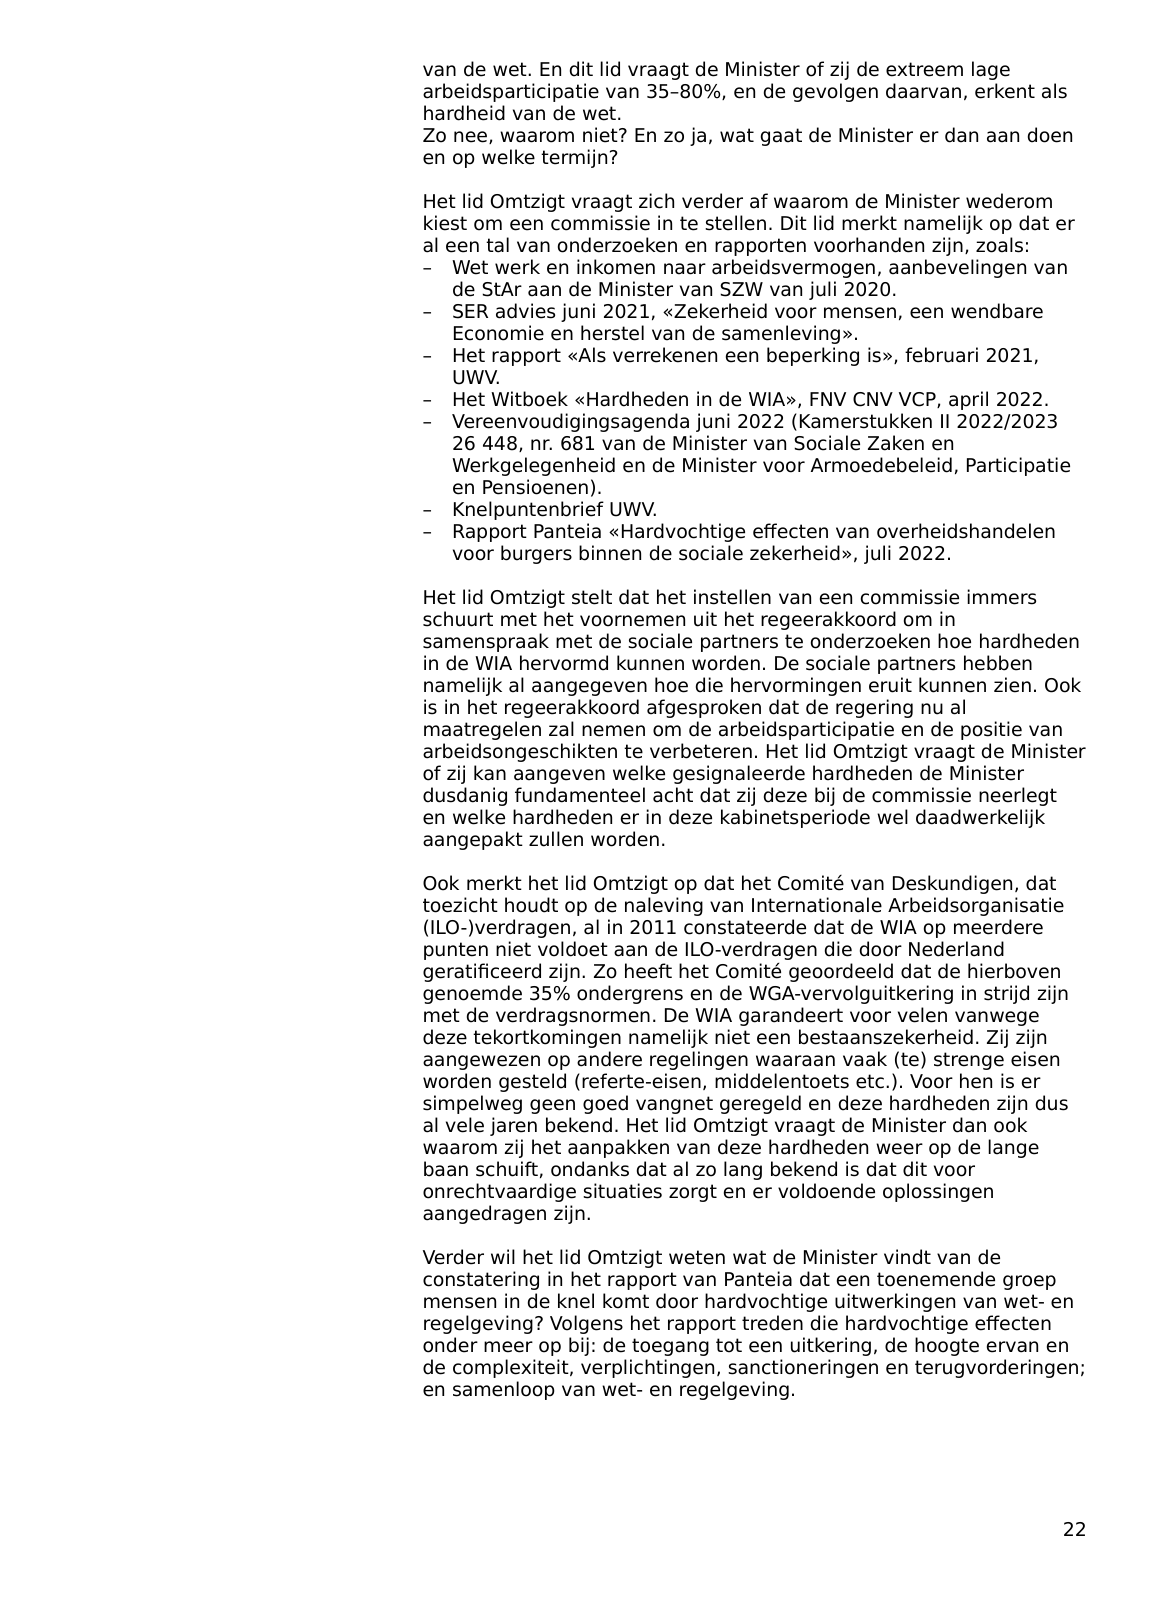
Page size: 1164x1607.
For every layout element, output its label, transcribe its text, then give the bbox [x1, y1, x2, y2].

text – Knelpuntenbrief UWV. [422, 499, 1087, 521]
text Ook merkt het lid Omtzigt op dat het Comité van Deskundigen, dat toezicht houdt op de naleving van Internationale Arbeidsorganisatie (ILO-)verdragen, al in 2011 constateerde dat de WIA op meerdere punten niet voldoet aan de ILO-verdragen die door Nederland geratificeerd zijn. Zo heeft het Comité geoordeeld dat de hierboven genoemde 35% ondergrens en de WGA-vervolguitkering in strijd zijn met de verdragsnormen. De WIA garandeert voor velen vanwege deze tekortkomingen namelijk niet een bestaanszekerheid. Zij zijn aangewezen op andere regelingen waaraan vaak (te) strenge eisen worden gesteld (referte-eisen, middelentoets etc.). Voor hen is er simpelweg geen goed vangnet geregeld en deze hardheden zijn dus al vele jaren bekend. Het lid Omtzigt vraagt de Minister dan ook waarom zij het aanpakken van deze hardheden weer op de lange baan schuift, ondanks dat al zo lang bekend is dat dit voor onrechtvaardige situaties zorgt en er voldoende oplossingen aangedragen zijn. [422, 873, 1087, 1224]
text van de wet. En dit lid vraagt de Minister of zij de extreem lage arbeidsparticipatie van 35–80%, en de gevolgen daarvan, erkent als hardheid van de wet. [422, 59, 1087, 125]
text Verder wil het lid Omtzigt weten wat de Minister vindt van de constatering in het rapport van Panteia dat een toenemende groep mensen in de knel komt door hardvochtige uitwerkingen van wet- en regelgeving? Volgens het rapport treden die hardvochtige effecten onder meer op bij: de toegang tot een uitkering, de hoogte ervan en de complexiteit, verplichtingen, sanctioneringen en terugvorderingen; en samenloop van wet- en regelgeving. [422, 1247, 1087, 1401]
text Het lid Omtzigt stelt dat het instellen van een commissie immers schuurt met het voornemen uit het regeerakkoord om in samenspraak met de sociale partners te onderzoeken hoe hardheden in de WIA hervormd kunnen worden. De sociale partners hebben namelijk al aangegeven hoe die hervormingen eruit kunnen zien. Ook is in het regeerakkoord afgesproken dat de regering nu al maatregelen zal nemen om de arbeidsparticipatie en de positie van arbeidsongeschikten te verbeteren. Het lid Omtzigt vraagt de Minister of zij kan aangeven welke gesignaleerde hardheden de Minister dusdanig fundamenteel acht dat zij deze bij de commissie neerlegt en welke hardheden er in deze kabinetsperiode wel daadwerkelijk aangepakt zullen worden. [422, 587, 1087, 851]
text – Vereenvoudigingsagenda juni 2022 (Kamerstukken II 2022/2023 26 448, nr. 681 van de Minister van Sociale Zaken en Werkgelegenheid en de Minister voor Armoedebeleid, Participatie en Pensioenen). [422, 411, 1087, 499]
text – Het Witboek «Hardheden in de WIA», FNV CNV VCP, april 2022. [422, 389, 1087, 411]
text – Wet werk en inkomen naar arbeidsvermogen, aanbevelingen van de StAr aan de Minister van SZW van juli 2020. [422, 257, 1087, 301]
text Het lid Omtzigt vraagt zich verder af waarom de Minister wederom kiest om een commissie in te stellen. Dit lid merkt namelijk op dat er al een tal van onderzoeken en rapporten voorhanden zijn, zoals: [422, 191, 1087, 257]
text – Rapport Panteia «Hardvochtige effecten van overheidshandelen voor burgers binnen de sociale zekerheid», juli 2022. [422, 521, 1087, 565]
text – Het rapport «Als verrekenen een beperking is», februari 2021, UWV. [422, 345, 1087, 389]
text – SER advies juni 2021, «Zekerheid voor mensen, een wendbare Economie en herstel van de samenleving». [422, 301, 1087, 345]
text Zo nee, waarom niet? En zo ja, wat gaat de Minister er dan aan doen en op welke termijn? [422, 125, 1087, 169]
